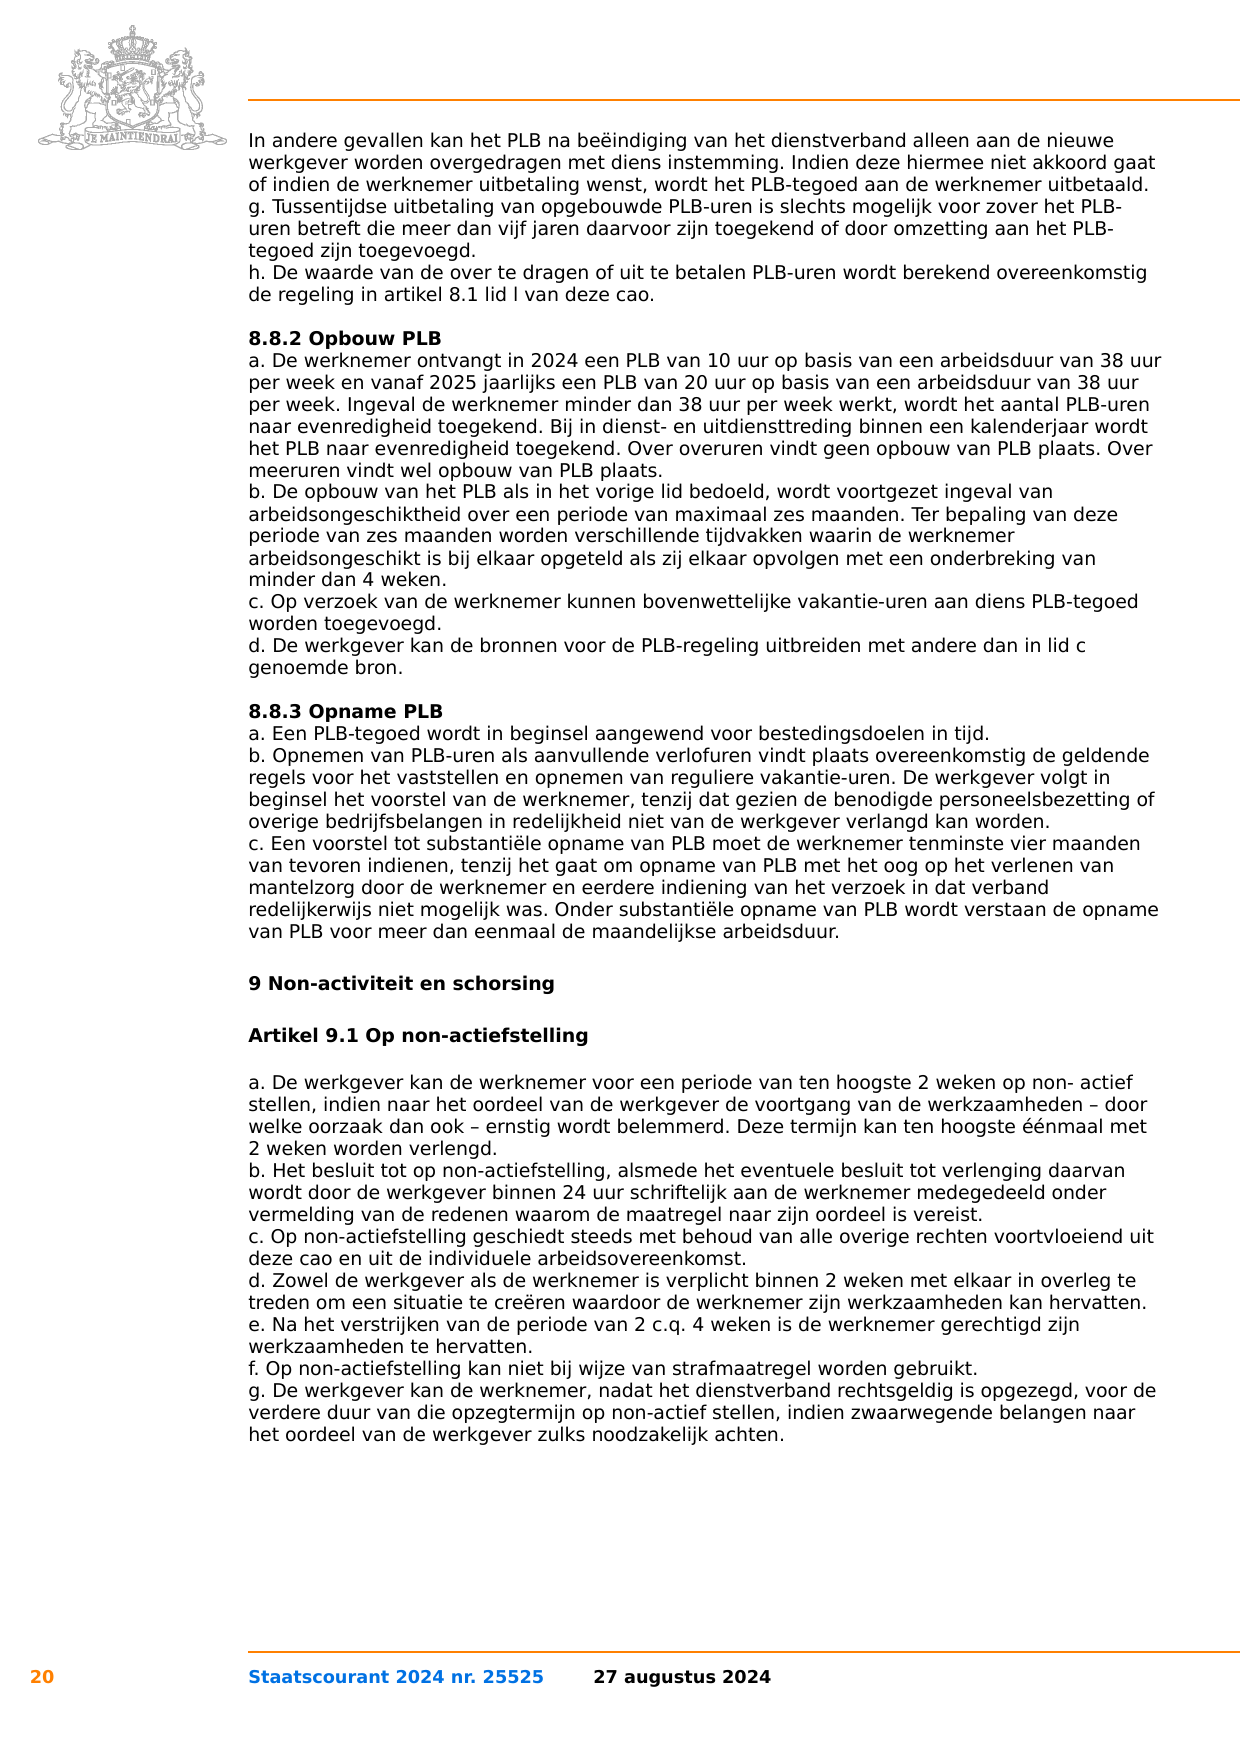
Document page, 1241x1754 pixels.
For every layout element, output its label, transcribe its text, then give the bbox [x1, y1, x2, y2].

text a. De werkgever kan de werknemer voor een periode van ten hoogste 2 weken op non- actief stellen, indien naar het oordeel van de werkgever de voortgang van de werkzaamheden – door welke oorzaak dan ook – ernstig wordt belemmerd. Deze termijn kan ten hoogste éénmaal met 2 weken worden verlengd. [248, 1072, 1163, 1160]
picture [38, 25, 227, 150]
subtitle 8.8.3 Opname PLB [248, 701, 1163, 723]
text f. Op non-actiefstelling kan niet bij wijze van strafmaatregel worden gebruikt. [248, 1358, 1163, 1379]
text b. De opbouw van het PLB als in het vorige lid bedoeld, wordt voortgezet ingeval van arbeidsongeschiktheid over een periode van maximaal zes maanden. Ter bepaling van deze periode van zes maanden worden verschillende tijdvakken waarin de werknemer arbeidsongeschikt is bij elkaar opgeteld als zij elkaar opvolgen met een onderbreking van minder dan 4 weken. [248, 481, 1163, 591]
subtitle 8.8.2 Opbouw PLB [248, 328, 1163, 349]
text c. Op verzoek van de werknemer kunnen bovenwettelijke vakantie-uren aan diens PLB-tegoed worden toegevoegd. [248, 591, 1163, 635]
text c. Een voorstel tot substantiële opname van PLB moet de werknemer tenminste vier maanden van tevoren indienen, tenzij het gaat om opname van PLB met het oog op het verlenen van mantelzorg door de werknemer en eerdere indiening van het verzoek in dat verband redelijkerwijs niet mogelijk was. Onder substantiële opname van PLB wordt verstaan de opname van PLB voor meer dan eenmaal de maandelijkse arbeidsduur. [248, 833, 1163, 943]
text d. Zowel de werkgever als de werknemer is verplicht binnen 2 weken met elkaar in overleg te treden om een situatie te creëren waardoor de werknemer zijn werkzaamheden kan hervatten. [248, 1270, 1163, 1314]
subtitle 9 Non-activiteit en schorsing [248, 973, 1163, 995]
subtitle Artikel 9.1 Op non-actiefstelling [248, 1025, 1163, 1047]
text b. Opnemen van PLB-uren als aanvullende verlofuren vindt plaats overeenkomstig de geldende regels voor het vaststellen en opnemen van reguliere vakantie-uren. De werkgever volgt in beginsel het voorstel van de werknemer, tenzij dat gezien de benodigde personeelsbezetting of overige bedrijfsbelangen in redelijkheid niet van de werkgever verlangd kan worden. [248, 745, 1163, 833]
text h. De waarde van de over te dragen of uit te betalen PLB-uren wordt berekend overeenkomstig de regeling in artikel 8.1 lid l van deze cao. [248, 262, 1163, 306]
text b. Het besluit tot op non-actiefstelling, alsmede het eventuele besluit tot verlenging daarvan wordt door de werkgever binnen 24 uur schriftelijk aan de werknemer medegedeeld onder vermelding van de redenen waarom de maatregel naar zijn oordeel is vereist. [248, 1160, 1163, 1226]
text In andere gevallen kan het PLB na beëindiging van het dienstverband alleen aan de nieuwe werkgever worden overgedragen met diens instemming. Indien deze hiermee niet akkoord gaat of indien de werknemer uitbetaling wenst, wordt het PLB-tegoed aan de werknemer uitbetaald. [248, 130, 1163, 196]
text g. De werkgever kan de werknemer, nadat het dienstverband rechtsgeldig is opgezegd, voor de verdere duur van die opzegtermijn op non-actief stellen, indien zwaarwegende belangen naar het oordeel van de werkgever zulks noodzakelijk achten. [248, 1379, 1163, 1446]
text d. De werkgever kan de bronnen voor de PLB-regeling uitbreiden met andere dan in lid c genoemde bron. [248, 635, 1163, 679]
text g. Tussentijdse uitbetaling van opgebouwde PLB-uren is slechts mogelijk voor zover het PLB- uren betreft die meer dan vijf jaren daarvoor zijn toegekend of door omzetting aan het PLB-tegoed zijn toegevoegd. [248, 196, 1163, 262]
text a. Een PLB-tegoed wordt in beginsel aangewend voor bestedingsdoelen in tijd. [248, 723, 1163, 745]
text c. Op non-actiefstelling geschiedt steeds met behoud van alle overige rechten voortvloeiend uit deze cao en uit de individuele arbeidsovereenkomst. [248, 1226, 1163, 1270]
text a. De werknemer ontvangt in 2024 een PLB van 10 uur op basis van een arbeidsduur van 38 uur per week en vanaf 2025 jaarlijks een PLB van 20 uur op basis van een arbeidsduur van 38 uur per week. Ingeval de werknemer minder dan 38 uur per week werkt, wordt het aantal PLB-uren naar evenredigheid toegekend. Bij in dienst- en uitdiensttreding binnen een kalenderjaar wordt het PLB naar evenredigheid toegekend. Over overuren vindt geen opbouw van PLB plaats. Over meeruren vindt wel opbouw van PLB plaats. [248, 349, 1163, 481]
text e. Na het verstrijken van de periode van 2 c.q. 4 weken is de werknemer gerechtigd zijn werkzaamheden te hervatten. [248, 1314, 1163, 1358]
